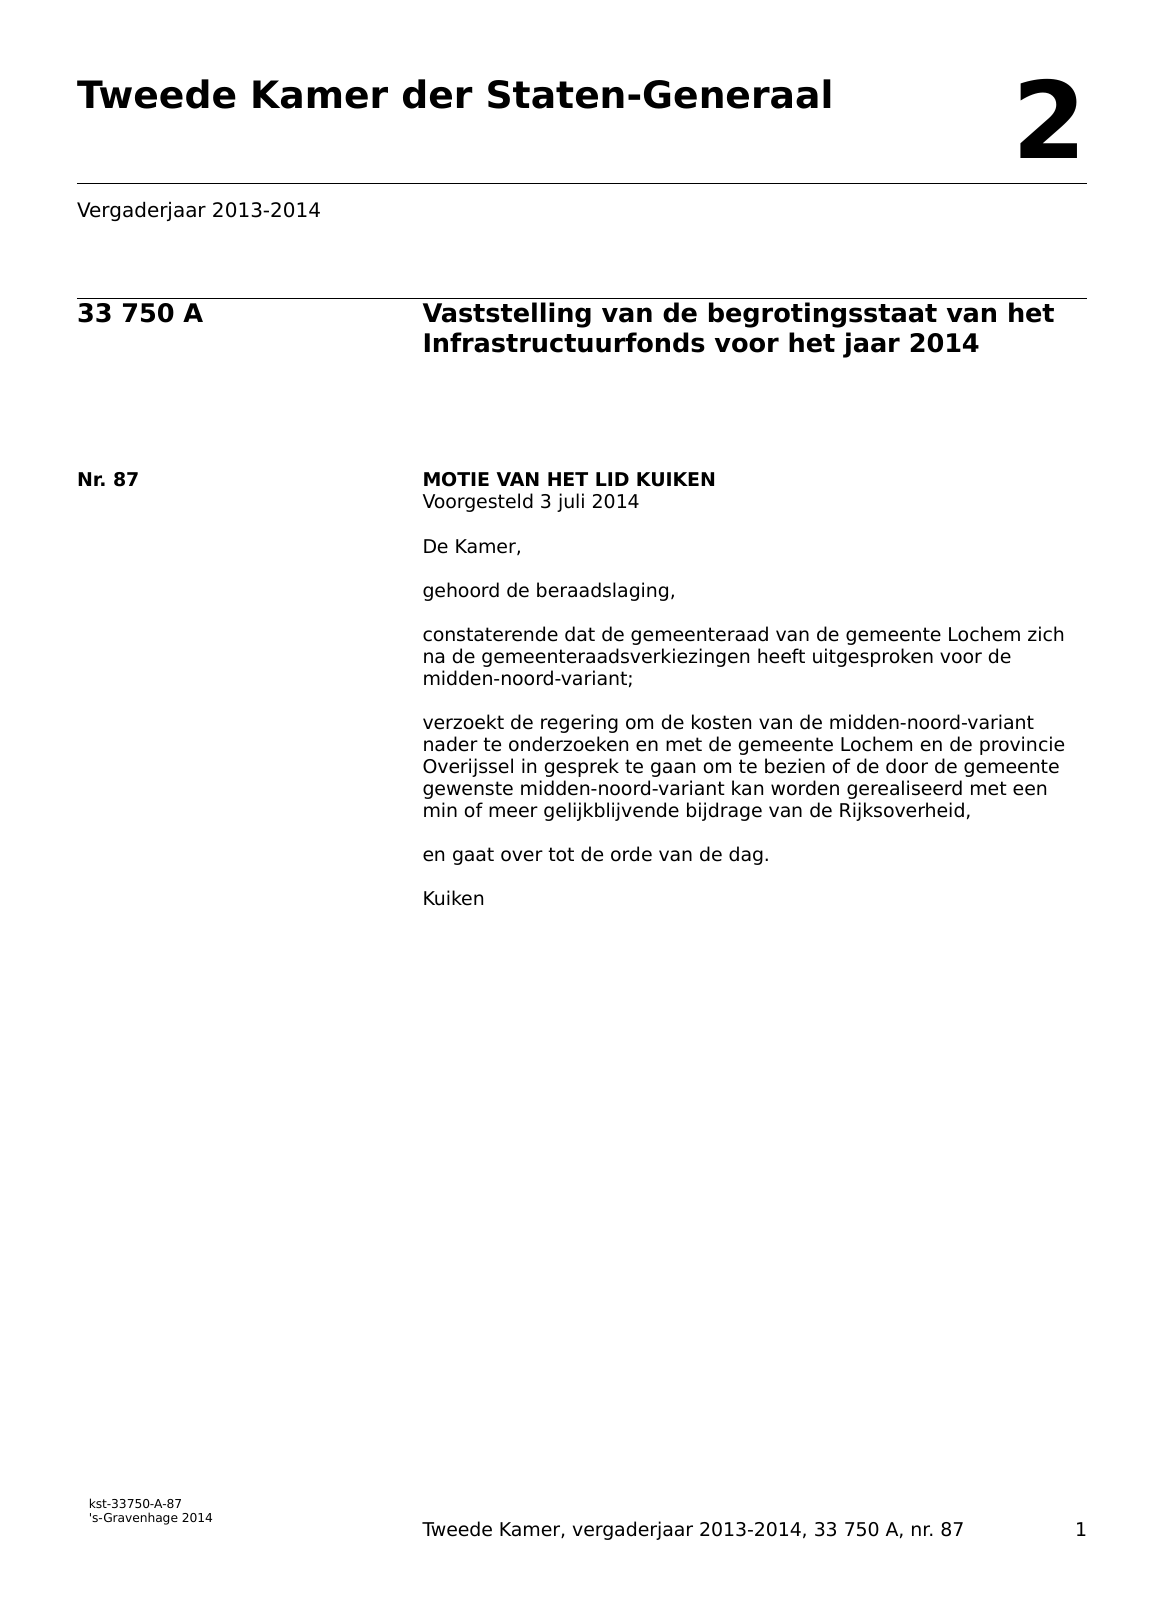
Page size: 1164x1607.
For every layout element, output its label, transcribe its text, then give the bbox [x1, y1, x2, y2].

text De Kamer, [422, 536, 1087, 557]
subtitle 33 750 A Vaststelling van de begrotingsstaat van het Infrastructuurfonds voor het jaar 2014 [77, 299, 1087, 358]
table_cell Vergaderjaar 2013-2014 [77, 184, 1087, 298]
text en gaat over tot de orde van de dag. [422, 844, 1087, 866]
subtitle Nr. 87 MOTIE VAN HET LID KUIKEN [77, 469, 1087, 491]
text kst-33750-A-87 [88, 1497, 323, 1511]
text 's-Gravenhage 2014 [88, 1511, 323, 1525]
text gehoord de beraadslaging, [422, 580, 1087, 602]
table_header 2 [886, 59, 1087, 183]
text Voorgesteld 3 juli 2014 [422, 491, 1087, 513]
text Kuiken [422, 888, 1087, 910]
text verzoekt de regering om de kosten van de midden-noord-variant nader te onderzoeken en met de gemeente Lochem en de provincie Overijssel in gesprek te gaan om te bezien of de door de gemeente gewenste midden-noord-variant kan worden gerealiseerd met een min of meer gelijkblijvende bijdrage van de Rijksoverheid, [422, 712, 1087, 822]
table_header Tweede Kamer der Staten-Generaal [77, 59, 886, 183]
text constaterende dat de gemeenteraad van de gemeente Lochem zich na de gemeenteraadsverkiezingen heeft uitgesproken voor de midden-noord-variant; [422, 624, 1087, 690]
